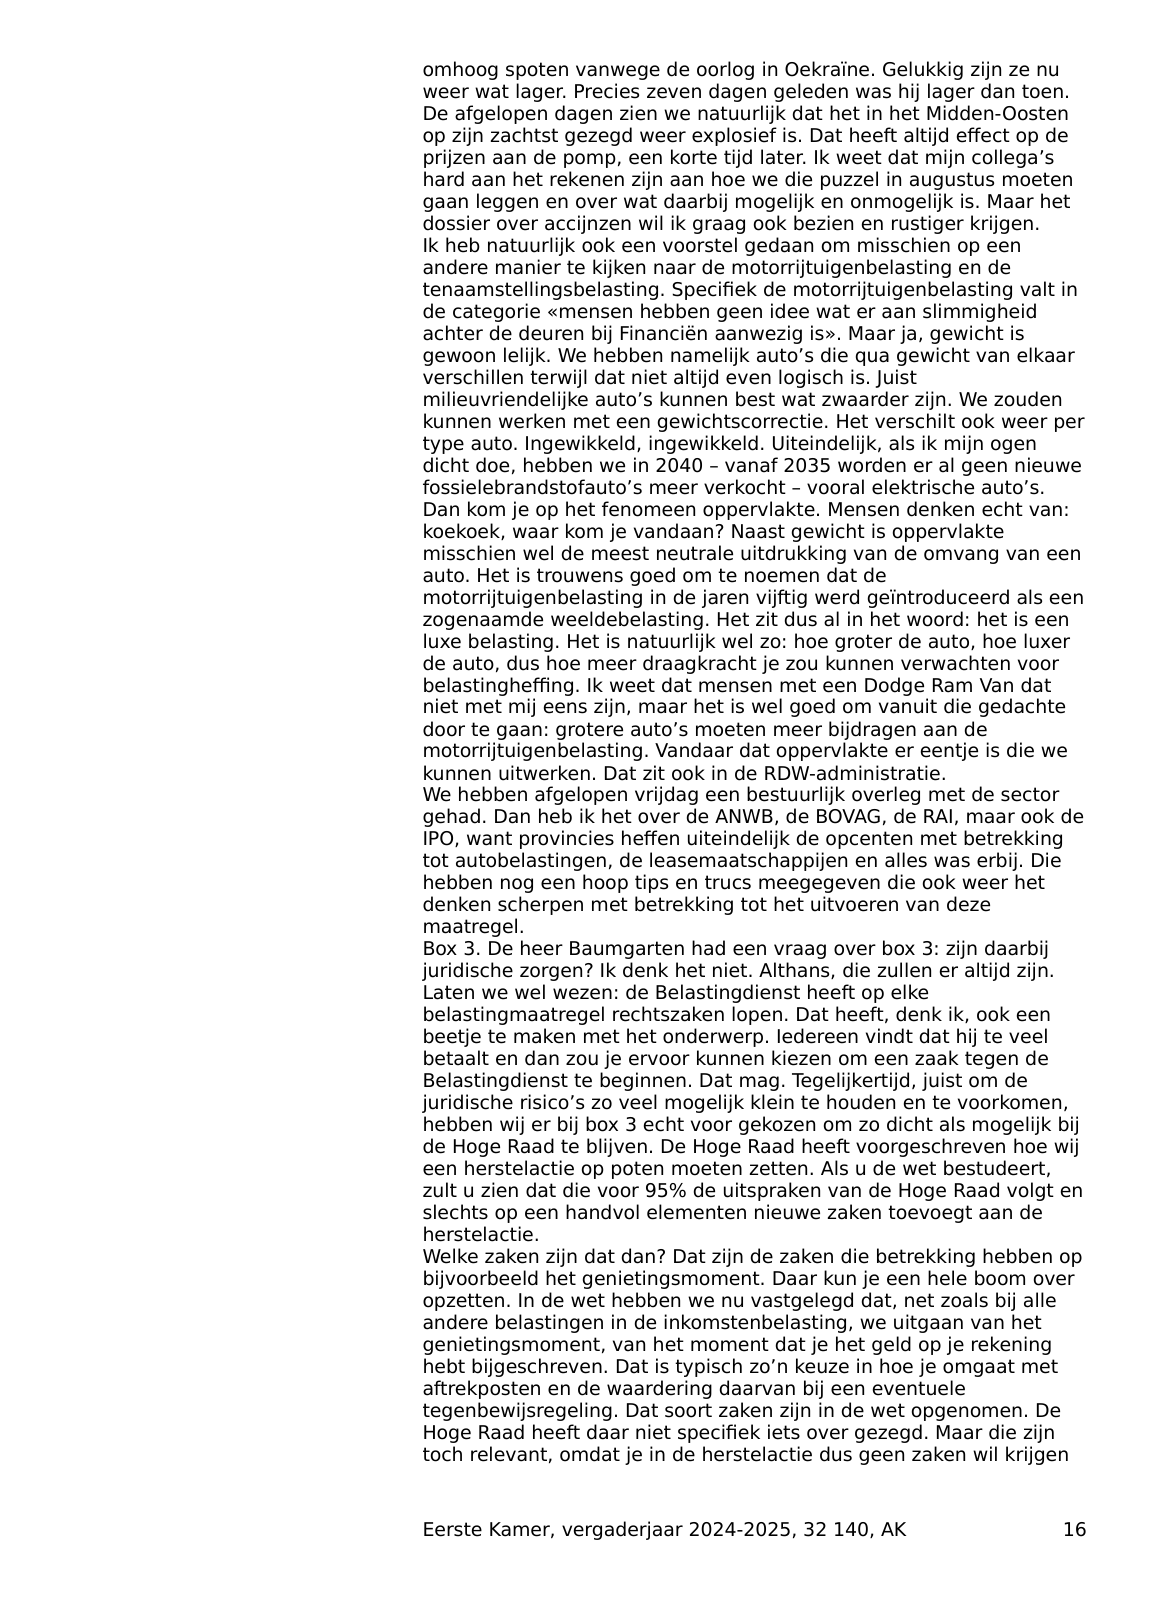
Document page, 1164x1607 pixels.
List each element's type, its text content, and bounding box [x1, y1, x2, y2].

text Welke zaken zijn dat dan? Dat zijn de zaken die betrekking hebben op bijvoorbeeld het genietingsmoment. Daar kun je een hele boom over opzetten. In de wet hebben we nu vastgelegd dat, net zoals bij alle andere belastingen in de inkomstenbelasting, we uitgaan van het genietingsmoment, van het moment dat je het geld op je rekening hebt bijgeschreven. Dat is typisch zo’n keuze in hoe je omgaat met aftrekposten en de waardering daarvan bij een eventuele tegenbewijsregeling. Dat soort zaken zijn in de wet opgenomen. De Hoge Raad heeft daar niet specifiek iets over gezegd. Maar die zijn toch relevant, omdat je in de herstelactie dus geen zaken wil krijgen [422, 1246, 1087, 1466]
text Dan kom je op het fenomeen oppervlakte. Mensen denken echt van: koekoek, waar kom je vandaan? Naast gewicht is oppervlakte misschien wel de meest neutrale uitdrukking van de omvang van een auto. Het is trouwens goed om te noemen dat de motorrijtuigenbelasting in de jaren vijftig werd geïntroduceerd als een zogenaamde weeldebelasting. Het zit dus al in het woord: het is een luxe belasting. Het is natuurlijk wel zo: hoe groter de auto, hoe luxer de auto, dus hoe meer draagkracht je zou kunnen verwachten voor belastingheffing. Ik weet dat mensen met een Dodge Ram Van dat niet met mij eens zijn, maar het is wel goed om vanuit die gedachte door te gaan: grotere auto’s moeten meer bijdragen aan de motorrijtuigenbelasting. Vandaar dat oppervlakte er eentje is die we kunnen uitwerken. Dat zit ook in de RDW-administratie. [422, 499, 1087, 784]
text Ik heb natuurlijk ook een voorstel gedaan om misschien op een andere manier te kijken naar de motorrijtuigenbelasting en de tenaamstellingsbelasting. Specifiek de motorrijtuigenbelasting valt in de categorie «mensen hebben geen idee wat er aan slimmigheid achter de deuren bij Financiën aanwezig is». Maar ja, gewicht is gewoon lelijk. We hebben namelijk auto’s die qua gewicht van elkaar verschillen terwijl dat niet altijd even logisch is. Juist milieuvriendelijke auto’s kunnen best wat zwaarder zijn. We zouden kunnen werken met een gewichtscorrectie. Het verschilt ook weer per type auto. Ingewikkeld, ingewikkeld. Uiteindelijk, als ik mijn ogen dicht doe, hebben we in 2040 – vanaf 2035 worden er al geen nieuwe fossielebrandstofauto’s meer verkocht – vooral elektrische auto’s. [422, 235, 1087, 499]
text We hebben afgelopen vrijdag een bestuurlijk overleg met de sector gehad. Dan heb ik het over de ANWB, de BOVAG, de RAI, maar ook de IPO, want provincies heffen uiteindelijk de opcenten met betrekking tot autobelastingen, de leasemaatschappijen en alles was erbij. Die hebben nog een hoop tips en trucs meegegeven die ook weer het denken scherpen met betrekking tot het uitvoeren van deze maatregel. [422, 784, 1087, 938]
text Box 3. De heer Baumgarten had een vraag over box 3: zijn daarbij juridische zorgen? Ik denk het niet. Althans, die zullen er altijd zijn. Laten we wel wezen: de Belastingdienst heeft op elke belastingmaatregel rechtszaken lopen. Dat heeft, denk ik, ook een beetje te maken met het onderwerp. Iedereen vindt dat hij te veel betaalt en dan zou je ervoor kunnen kiezen om een zaak tegen de Belastingdienst te beginnen. Dat mag. Tegelijkertijd, juist om de juridische risico’s zo veel mogelijk klein te houden en te voorkomen, hebben wij er bij box 3 echt voor gekozen om zo dicht als mogelijk bij de Hoge Raad te blijven. De Hoge Raad heeft voorgeschreven hoe wij een herstelactie op poten moeten zetten. Als u de wet bestudeert, zult u zien dat die voor 95% de uitspraken van de Hoge Raad volgt en slechts op een handvol elementen nieuwe zaken toevoegt aan de herstelactie. [422, 938, 1087, 1246]
text omhoog spoten vanwege de oorlog in Oekraïne. Gelukkig zijn ze nu weer wat lager. Precies zeven dagen geleden was hij lager dan toen. De afgelopen dagen zien we natuurlijk dat het in het Midden-Oosten op zijn zachtst gezegd weer explosief is. Dat heeft altijd effect op de prijzen aan de pomp, een korte tijd later. Ik weet dat mijn collega’s hard aan het rekenen zijn aan hoe we die puzzel in augustus moeten gaan leggen en over wat daarbij mogelijk en onmogelijk is. Maar het dossier over accijnzen wil ik graag ook bezien en rustiger krijgen. [422, 59, 1087, 235]
